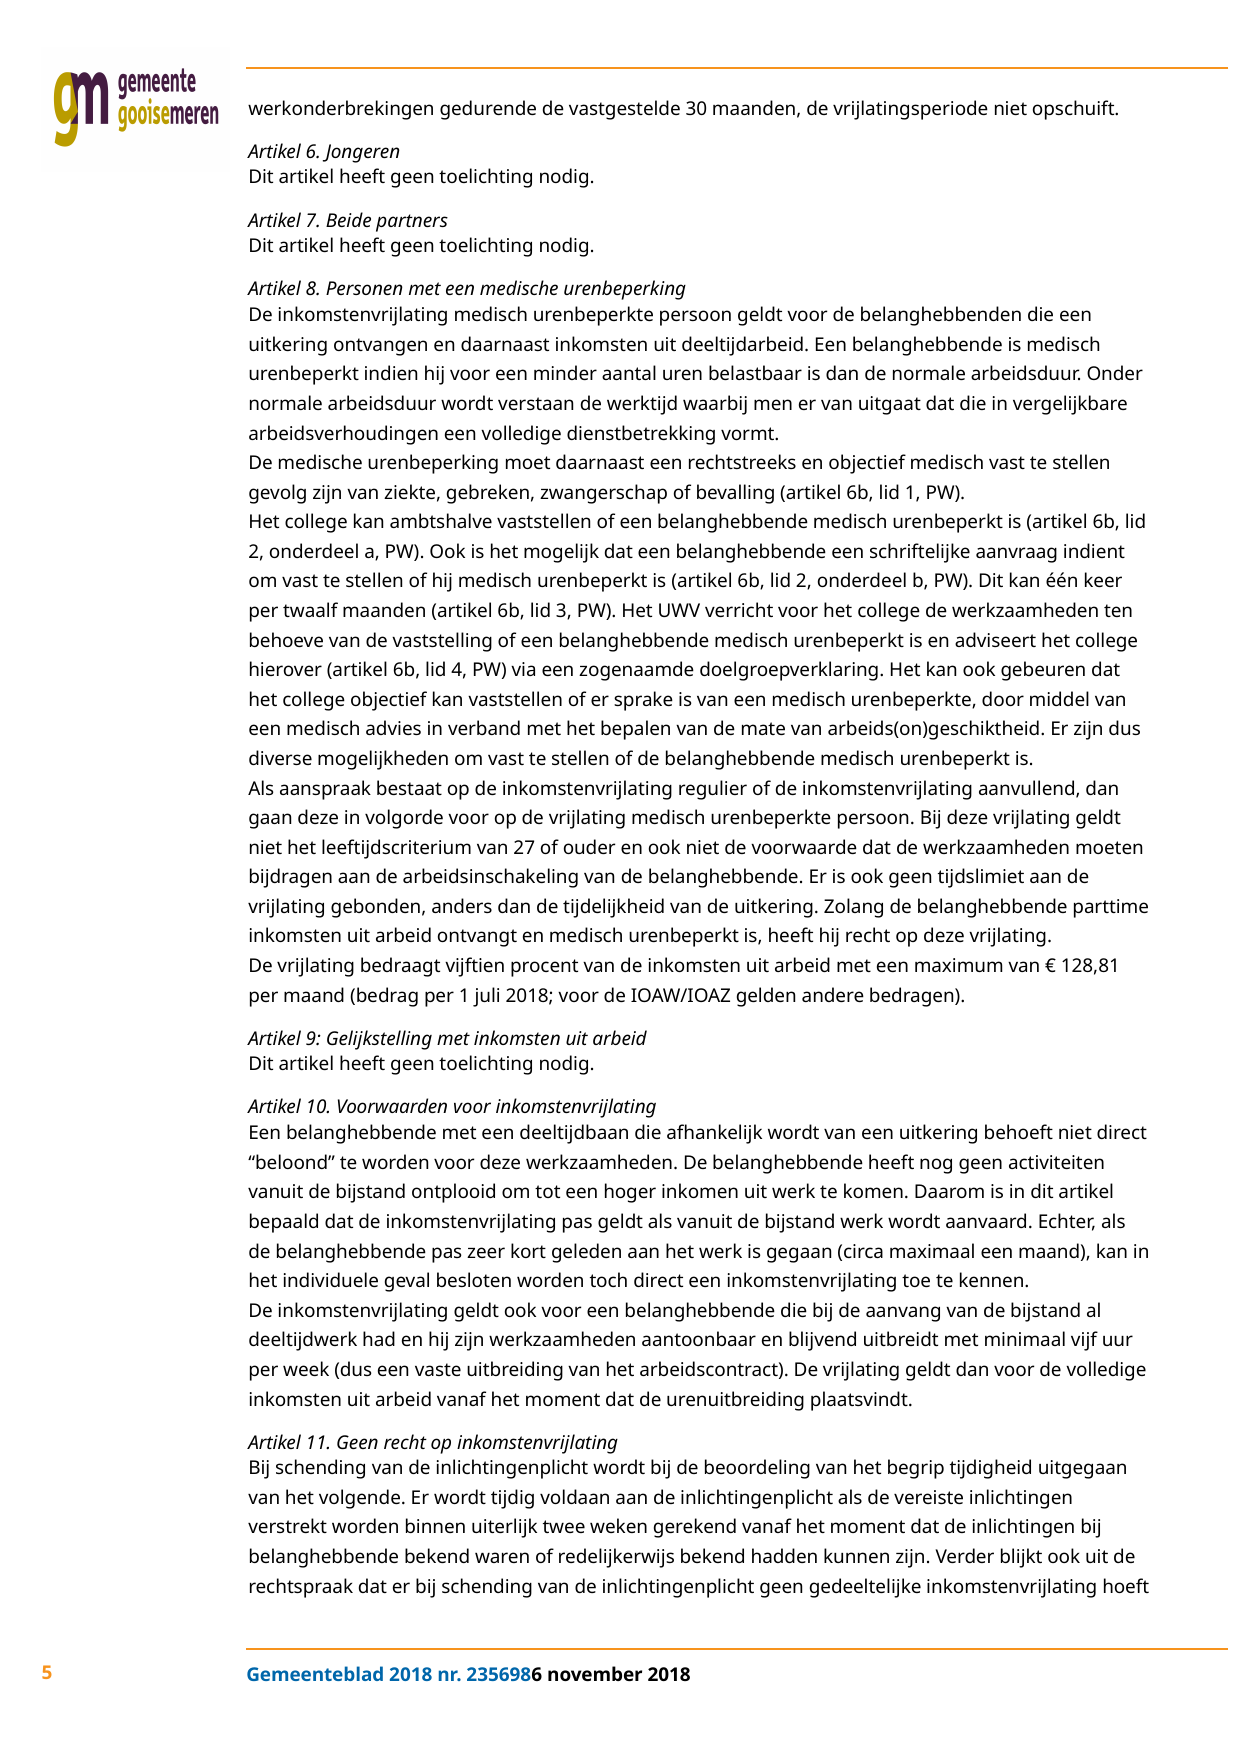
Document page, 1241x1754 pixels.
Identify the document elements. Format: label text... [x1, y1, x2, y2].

text Artikel 8. Personen met een medische urenbeperking [248, 276, 1152, 301]
text Het college kan ambtshalve vaststellen of een belanghebbende medisch urenbeperkt is (artikel 6b, lid 2, onderdeel a, PW). Ook is het mogelijk dat een belanghebbende een schriftelijke aanvraag indient om vast te stellen of hij medisch urenbeperkt is (artikel 6b, lid 2, onderdeel b, PW). Dit kan één keer per twaalf maanden (artikel 6b, lid 3, PW). Het UWV verricht voor het college de werkzaamheden ten behoeve van de vaststelling of een belanghebbende medisch urenbeperkt is en adviseert het college hierover (artikel 6b, lid 4, PW) via een zogenaamde doelgroepverklaring. Het kan ook gebeuren dat het college objectief kan vaststellen of er sprake is van een medisch urenbeperkte, door middel van een medisch advies in verband met het bepalen van de mate van arbeids(on)geschiktheid. Er zijn dus diverse mogelijkheden om vast te stellen of de belanghebbende medisch urenbeperkt is. [248, 508, 1152, 771]
text werkonderbrekingen gedurende de vastgestelde 30 maanden, de vrijlatingsperiode niet opschuift. [248, 95, 1152, 121]
text De inkomstenvrijlating medisch urenbeperkte persoon geldt voor de belanghebbenden die een uitkering ontvangen en daarnaast inkomsten uit deeltijdarbeid. Een belanghebbende is medisch urenbeperkt indien hij voor een minder aantal uren belastbaar is dan de normale arbeidsduur. Onder normale arbeidsduur wordt verstaan de werktijd waarbij men er van uitgaat dat die in vergelijkbare arbeidsverhoudingen een volledige dienstbetrekking vormt. [248, 301, 1152, 445]
text Artikel 11. Geen recht op inkomstenvrijlating [248, 1429, 1152, 1454]
text Artikel 7. Beide partners [248, 207, 1152, 232]
text De vrijlating bedraagt vijftien procent van de inkomsten uit arbeid met een maximum van € 128,81 per maand (bedrag per 1 juli 2018; voor de IOAW/IOAZ gelden andere bedragen). [248, 952, 1152, 1007]
text De inkomstenvrijlating geldt ook voor een belanghebbende die bij de aanvang van de bijstand al deeltijdwerk had en hij zijn werkzaamheden aantoonbaar en blijvend uitbreidt met minimaal vijf uur per week (dus een vaste uitbreiding van het arbeidscontract). De vrijlating geldt dan voor de volledige inkomsten uit arbeid vanaf het moment dat de urenuitbreiding plaatsvindt. [248, 1297, 1152, 1411]
text Artikel 6. Jongeren [248, 138, 1152, 164]
text De medische urenbeperking moet daarnaast een rechtstreeks en objectief medisch vast te stellen gevolg zijn van ziekte, gebreken, zwangerschap of bevalling (artikel 6b, lid 1, PW). [248, 449, 1152, 504]
text Een belanghebbende met een deeltijdbaan die afhankelijk wordt van een uitkering behoeft niet direct “beloond” te worden voor deze werkzaamheden. De belanghebbende heeft nog geen activiteiten vanuit de bijstand ontplooid om tot een hoger inkomen uit werk te komen. Daarom is in dit artikel bepaald dat de inkomstenvrijlating pas geldt als vanuit de bijstand werk wordt aanvaard. Echter, als de belanghebbende pas zeer kort geleden aan het werk is gegaan (circa maximaal een maand), kan in het individuele geval besloten worden toch direct een inkomstenvrijlating toe te kennen. [248, 1119, 1152, 1293]
text Als aanspraak bestaat op de inkomstenvrijlating regulier of de inkomstenvrijlating aanvullend, dan gaan deze in volgorde voor op de vrijlating medisch urenbeperkte persoon. Bij deze vrijlating geldt niet het leeftijdscriterium van 27 of ouder en ook niet de voorwaarde dat de werkzaamheden moeten bijdragen aan de arbeidsinschakeling van de belanghebbende. Er is ook geen tijdslimiet aan de vrijlating gebonden, anders dan de tijdelijkheid van de uitkering. Zolang de belanghebbende parttime inkomsten uit arbeid ontvangt en medisch urenbeperkt is, heeft hij recht op deze vrijlating. [248, 775, 1152, 948]
text Dit artikel heeft geen toelichting nodig. [248, 164, 1152, 189]
text Artikel 9: Gelijkstelling met inkomsten uit arbeid [248, 1025, 1152, 1051]
text Bij schending van de inlichtingenplicht wordt bij de beoordeling van het begrip tijdigheid uitgegaan van het volgende. Er wordt tijdig voldaan aan de inlichtingenplicht als de vereiste inlichtingen verstrekt worden binnen uiterlijk twee weken gerekend vanaf het moment dat de inlichtingen bij belanghebbende bekend waren of redelijkerwijs bekend hadden kunnen zijn. Verder blijkt ook uit de rechtspraak dat er bij schending van de inlichtingenplicht geen gedeeltelijke inkomstenvrijlating hoeft [248, 1454, 1152, 1599]
text Artikel 10. Voorwaarden voor inkomstenvrijlating [248, 1094, 1152, 1119]
text Dit artikel heeft geen toelichting nodig. [248, 232, 1152, 258]
picture [41, 47, 231, 172]
text Dit artikel heeft geen toelichting nodig. [248, 1051, 1152, 1076]
